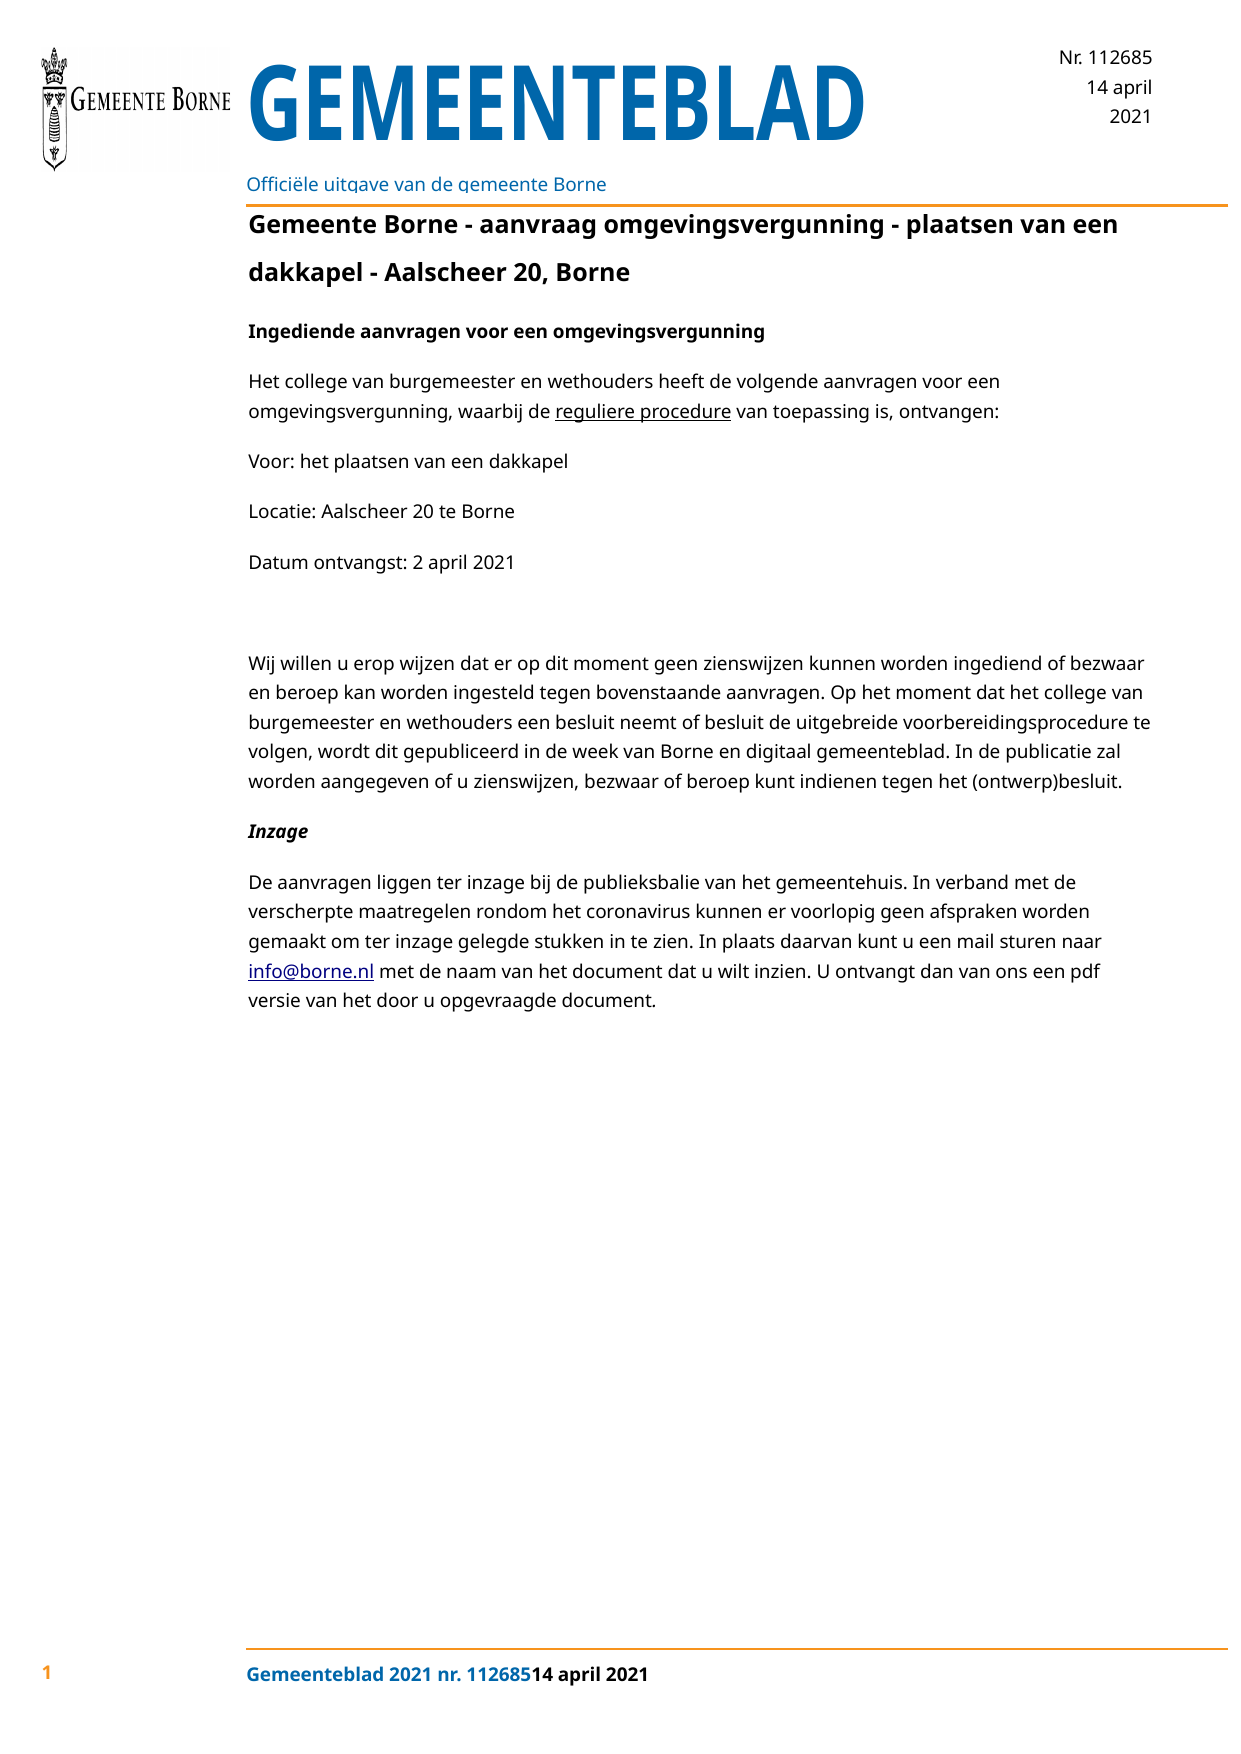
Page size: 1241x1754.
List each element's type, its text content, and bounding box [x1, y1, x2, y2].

text Inzage [248, 819, 1152, 844]
text Datum ontvangst: 2 april 2021 [248, 549, 1152, 575]
text Locatie: Aalscheer 20 te Borne [248, 499, 1152, 524]
text De aanvragen liggen ter inzage bij de publieksbalie van het gemeentehuis. In verband met de verscherpte maatregelen rondom het coronavirus kunnen er voorlopig geen afspraken worden gemaakt om ter inzage gelegde stukken in te zien. In plaats daarvan kunt u een mail sturen naar info@borne.nl met de naam van het document dat u wilt inzien. U ontvangt dan van ons een pdf versie van het door u opgevraagde document. [248, 869, 1152, 1013]
text Wij willen u erop wijzen dat er op dit moment geen zienswijzen kunnen worden ingediend of bezwaar en beroep kan worden ingesteld tegen bovenstaande aanvragen. Op het moment dat het college van burgemeester en wethouders een besluit neemt of besluit de uitgebreide voorbereidingsprocedure te volgen, wordt dit gepubliceerd in de week van Borne en digitaal gemeenteblad. In de publicatie zal worden aangegeven of u zienswijzen, bezwaar of beroep kunt indienen tegen het (ontwerp)besluit. [248, 650, 1152, 794]
text Gemeente Borne - aanvraag omgevingsvergunning - plaatsen van een dakkapel - Aalscheer 20, Borne [248, 207, 1152, 288]
text Het college van burgemeester en wethouders heeft de volgende aanvragen voor een omgevingsvergunning, waarbij de reguliere procedure van toepassing is, ontvangen: [248, 368, 1152, 424]
text Ingediende aanvragen voor een omgevingsvergunning [248, 318, 1152, 344]
picture [41, 47, 231, 172]
text Voor: het plaatsen van een dakkapel [248, 448, 1152, 474]
